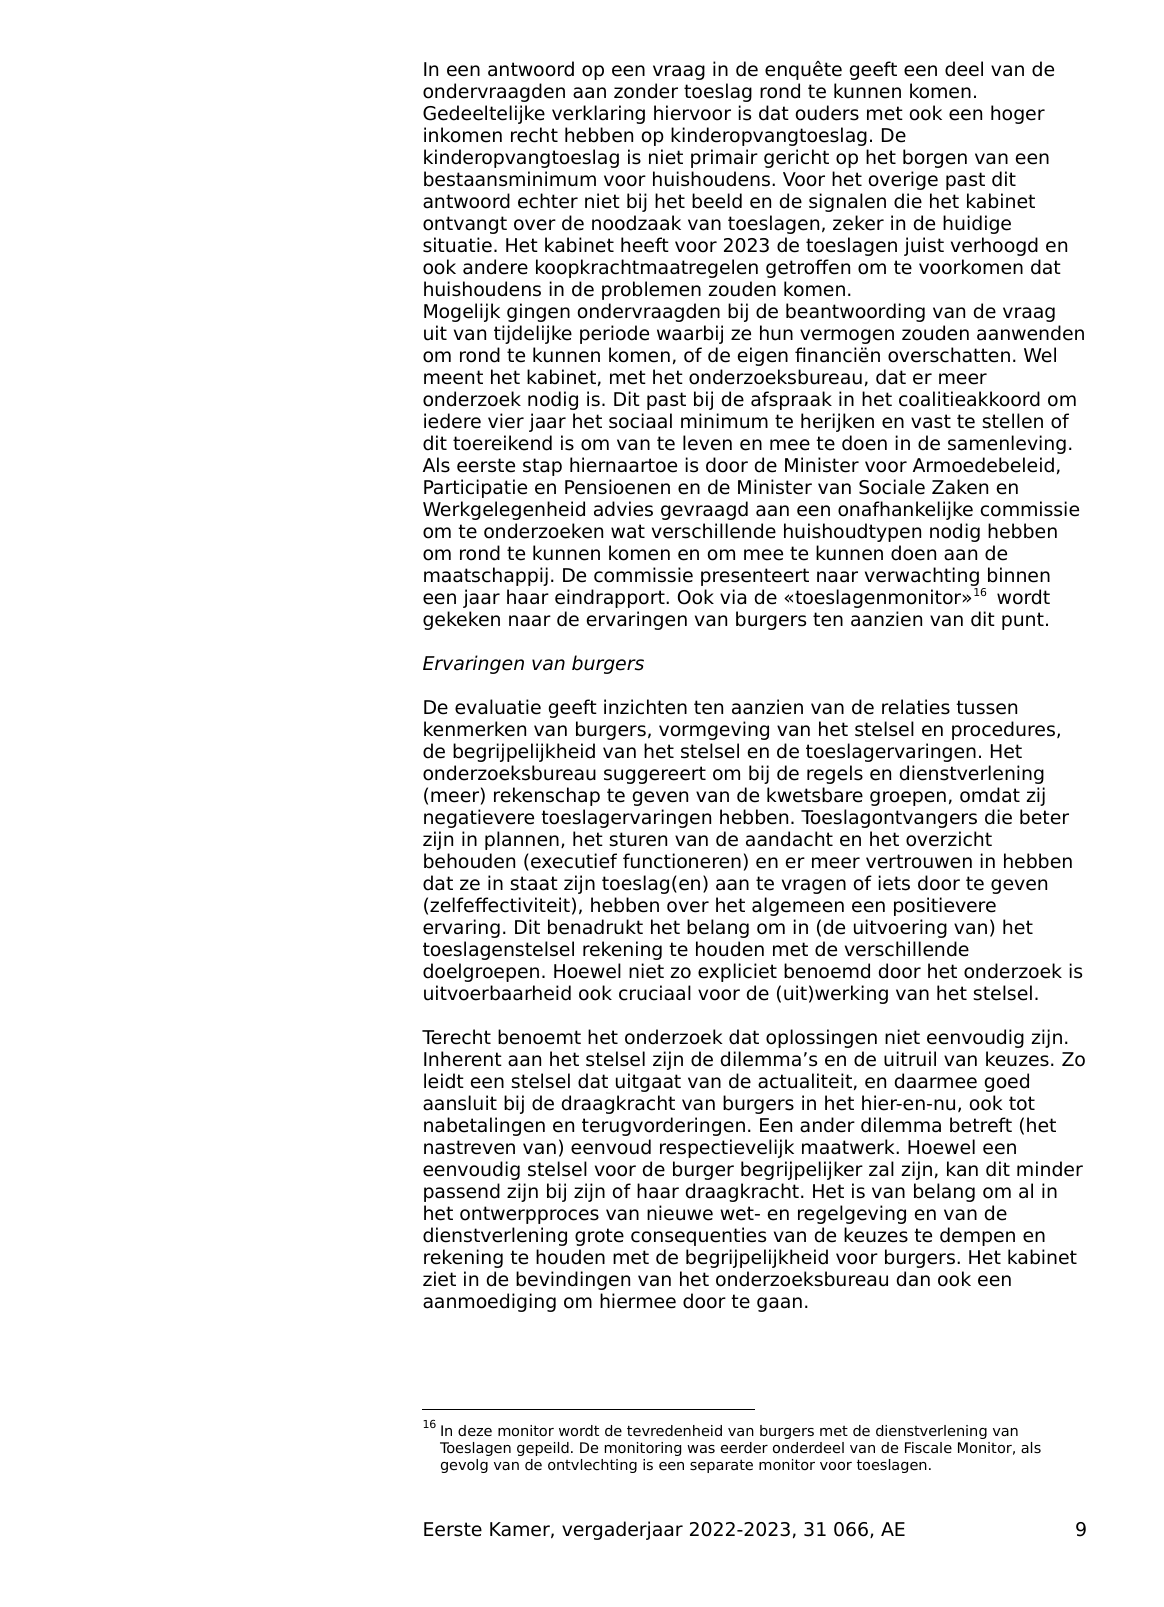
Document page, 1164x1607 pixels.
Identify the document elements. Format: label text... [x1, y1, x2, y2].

text Mogelijk gingen ondervraagden bij de beantwoording van de vraag uit van tijdelijke periode waarbij ze hun vermogen zouden aanwenden om rond te kunnen komen, of de eigen financiën overschatten. Wel meent het kabinet, met het onderzoeksbureau, dat er meer onderzoek nodig is. Dit past bij de afspraak in het coalitieakkoord om iedere vier jaar het sociaal minimum te herijken en vast te stellen of dit toereikend is om van te leven en mee te doen in de samenleving. Als eerste stap hiernaartoe is door de Minister voor Armoedebeleid, Participatie en Pensioenen en de Minister van Sociale Zaken en Werkgelegenheid advies gevraagd aan een onafhankelijke commissie om te onderzoeken wat verschillende huishoudtypen nodig hebben om rond te kunnen komen en om mee te kunnen doen aan de maatschappij. De commissie presenteert naar verwachting binnen een jaar haar eindrapport. Ook via de «toeslagenmonitor» wordt gekeken naar de ervaringen van burgers ten aanzien van dit punt. [422, 301, 1087, 631]
text In een antwoord op een vraag in de enquête geeft een deel van de ondervraagden aan zonder toeslag rond te kunnen komen. Gedeeltelijke verklaring hiervoor is dat ouders met ook een hoger inkomen recht hebben op kinderopvangtoeslag. De kinderopvangtoeslag is niet primair gericht op het borgen van een bestaansminimum voor huishoudens. Voor het overige past dit antwoord echter niet bij het beeld en de signalen die het kabinet ontvangt over de noodzaak van toeslagen, zeker in de huidige situatie. Het kabinet heeft voor 2023 de toeslagen juist verhoogd en ook andere koopkrachtmaatregelen getroffen om te voorkomen dat huishoudens in de problemen zouden komen. [422, 59, 1087, 301]
text Terecht benoemt het onderzoek dat oplossingen niet eenvoudig zijn. Inherent aan het stelsel zijn de dilemma’s en de uitruil van keuzes. Zo leidt een stelsel dat uitgaat van de actualiteit, en daarmee goed aansluit bij de draagkracht van burgers in het hier-en-nu, ook tot nabetalingen en terugvorderingen. Een ander dilemma betreft (het nastreven van) eenvoud respectievelijk maatwerk. Hoewel een eenvoudig stelsel voor de burger begrijpelijker zal zijn, kan dit minder passend zijn bij zijn of haar draagkracht. Het is van belang om al in het ontwerpproces van nieuwe wet- en regelgeving en van de dienstverlening grote consequenties van de keuzes te dempen en rekening te houden met de begrijpelijkheid voor burgers. Het kabinet ziet in de bevindingen van het onderzoeksbureau dan ook een aanmoediging om hiermee door te gaan. [422, 1027, 1087, 1312]
text In deze monitor wordt de tevredenheid van burgers met de dienstverlening van Toeslagen gepeild. De monitoring was eerder onderdeel van de Fiscale Monitor, als gevolg van de ontvlechting is een separate monitor voor toeslagen. [422, 1418, 1087, 1474]
subtitle Ervaringen van burgers [422, 653, 1087, 675]
text De evaluatie geeft inzichten ten aanzien van de relaties tussen kenmerken van burgers, vormgeving van het stelsel en procedures, de begrijpelijkheid van het stelsel en de toeslagervaringen. Het onderzoeksbureau suggereert om bij de regels en dienstverlening (meer) rekenschap te geven van de kwetsbare groepen, omdat zij negatievere toeslagervaringen hebben. Toeslagontvangers die beter zijn in plannen, het sturen van de aandacht en het overzicht behouden (executief functioneren) en er meer vertrouwen in hebben dat ze in staat zijn toeslag(en) aan te vragen of iets door te geven (zelfeffectiviteit), hebben over het algemeen een positievere ervaring. Dit benadrukt het belang om in (de uitvoering van) het toeslagenstelsel rekening te houden met de verschillende doelgroepen. Hoewel niet zo expliciet benoemd door het onderzoek is uitvoerbaarheid ook cruciaal voor de (uit)werking van het stelsel. [422, 697, 1087, 1004]
